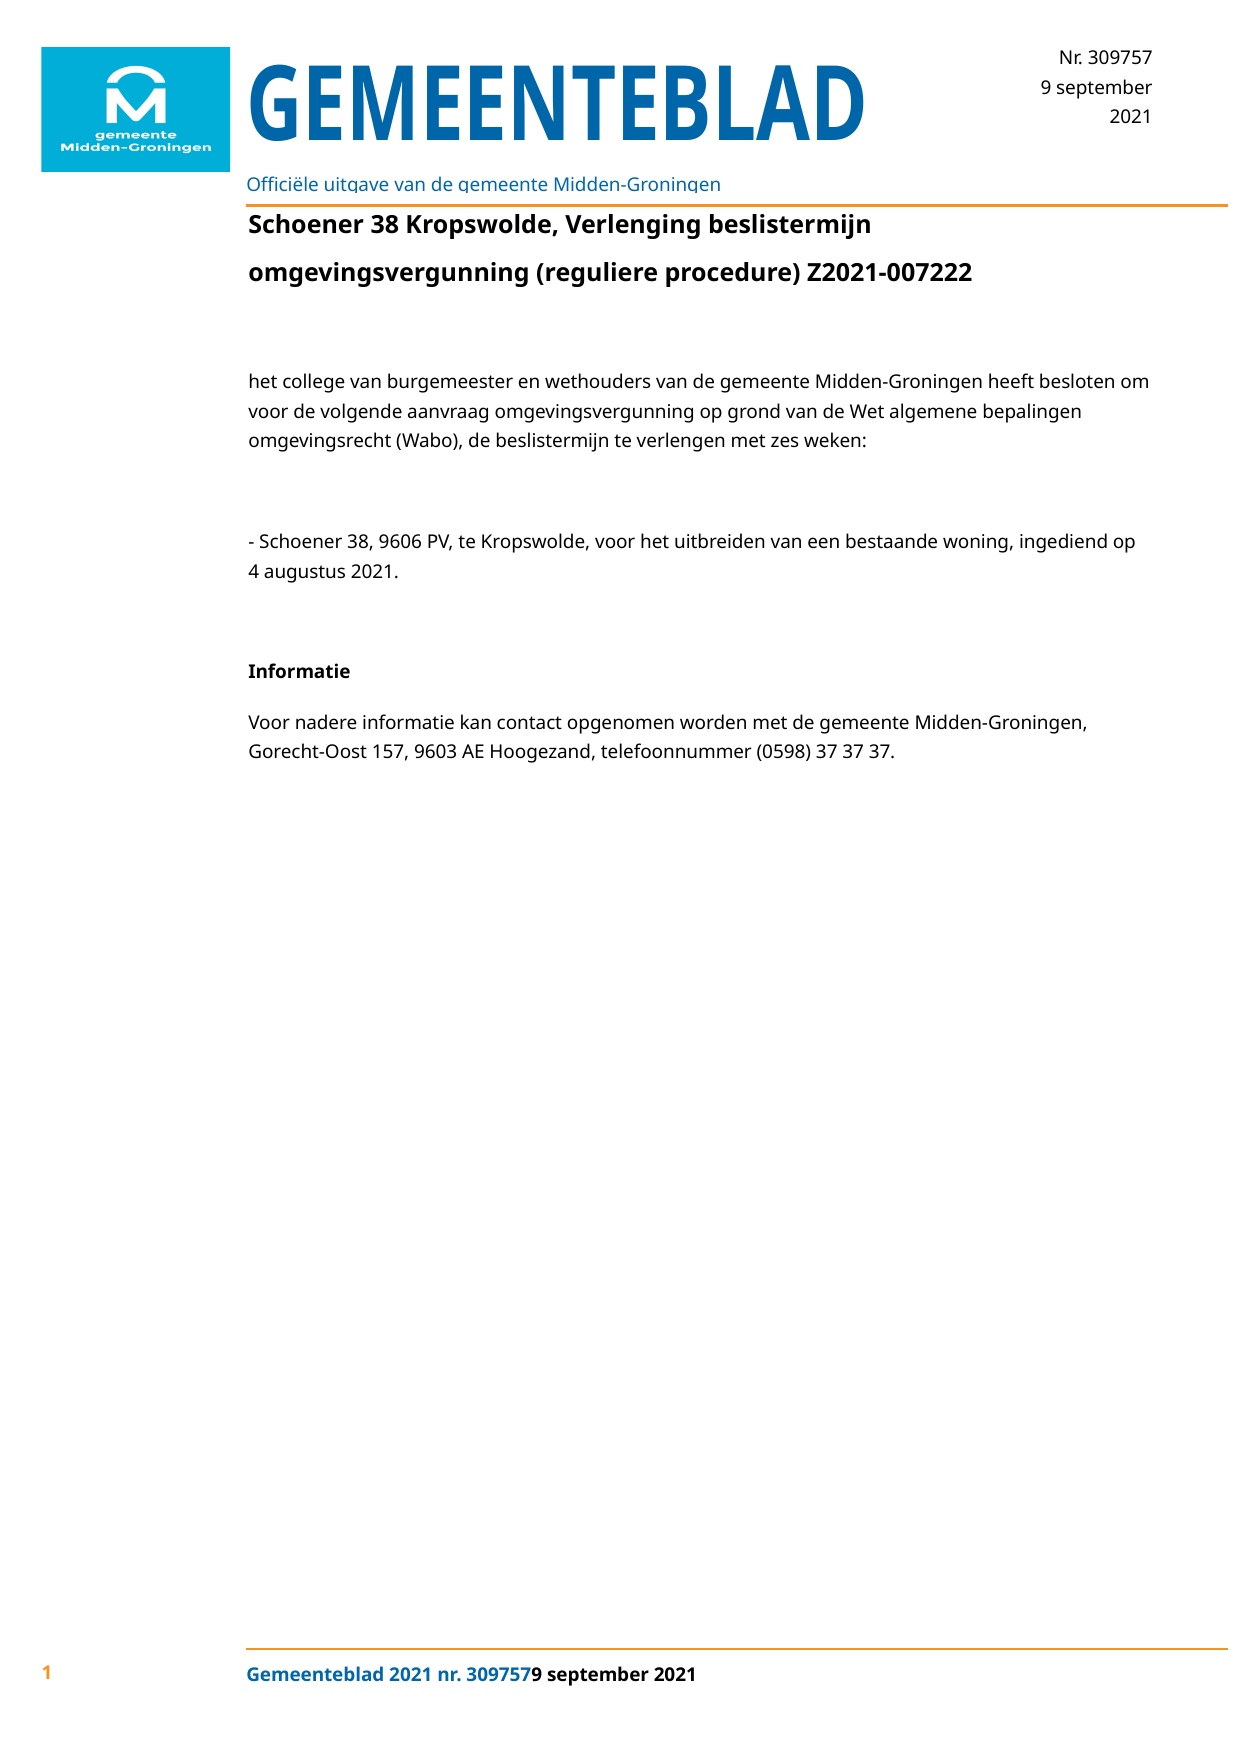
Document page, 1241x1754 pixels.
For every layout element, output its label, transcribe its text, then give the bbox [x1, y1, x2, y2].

text Schoener 38 Kropswolde, Verlenging beslistermijn omgevingsvergunning (reguliere procedure) Z2021-007222 [248, 207, 1152, 288]
picture [184, 146, 190, 153]
text Voor nadere informatie kan contact opgenomen worden met de gemeente Midden-Groningen, Gorecht-Oost 157, 9603 AE Hoogezand, telefoonnummer (0598) 37 37 37. [248, 709, 1152, 764]
text - Schoener 38, 9606 PV, te Kropswolde, voor het uitbreiden van een bestaande woning, ingediend op 4 augustus 2021. [248, 528, 1152, 584]
picture [108, 66, 164, 82]
text Informatie [248, 659, 1152, 684]
text het college van burgemeester en wethouders van de gemeente Midden-Groningen heeft besloten om voor de volgende aanvraag omgevingsvergunning op grond van de Wet algemene bepalingen omgevingsrecht (Wabo), de beslistermijn te verlengen met zes weken: [248, 368, 1152, 453]
picture [107, 89, 165, 122]
